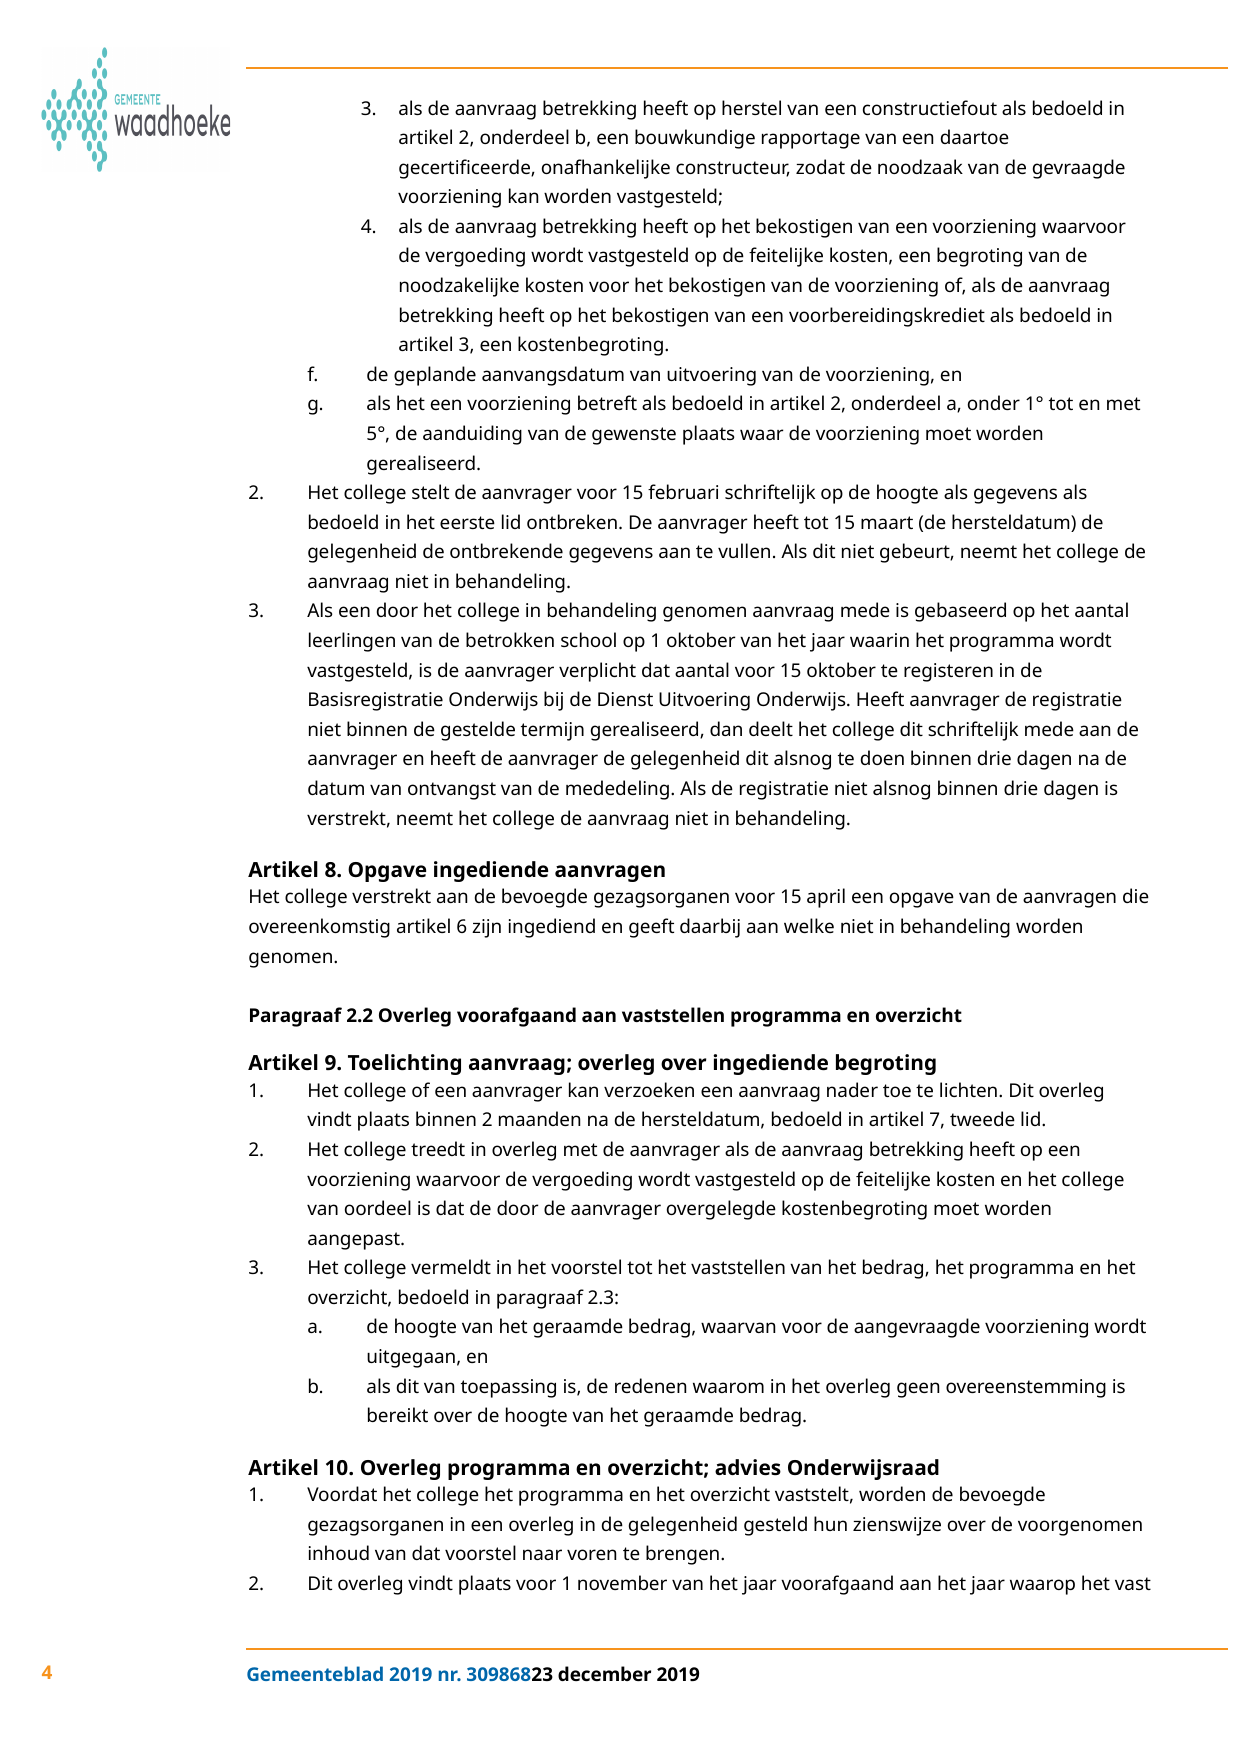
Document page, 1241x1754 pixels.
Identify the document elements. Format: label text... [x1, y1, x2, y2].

list als dit van toepassing is, de redenen waarom in het overleg geen overeenstemming is bereikt over de hoogte van het geraamde bedrag. [307, 1373, 1152, 1428]
text Artikel 10. Overleg programma en overzicht; advies Onderwijsraad [248, 1453, 1152, 1481]
list als het een voorziening betreft als bedoeld in artikel 2, onderdeel a, onder 1° tot en met 5°, de aanduiding van de gewenste plaats waar de voorziening moet worden gerealiseerd. [307, 391, 1152, 476]
list Dit overleg vindt plaats voor 1 november van het jaar voorafgaand aan het jaar waarop het vast [248, 1570, 1152, 1596]
list Het college treedt in overleg met de aanvrager als de aanvraag betrekking heeft op een voorziening waarvoor de vergoeding wordt vastgesteld op de feitelijke kosten en het college van oordeel is dat de door de aanvrager overgelegde kostenbegroting moet worden aangepast. [248, 1136, 1152, 1251]
text Het college verstrekt aan de bevoegde gezagsorganen voor 15 april een opgave van de aanvragen die overeenkomstig artikel 6 zijn ingediend en geeft daarbij aan welke niet in behandeling worden genomen. [248, 884, 1152, 968]
list als de aanvraag betrekking heeft op het bekostigen van een voorziening waarvoor de vergoeding wordt vastgesteld op de feitelijke kosten, een begroting van de noodzakelijke kosten voor het bekostigen van de voorziening of, als de aanvraag betrekking heeft op het bekostigen van een voorbereidingskrediet als bedoeld in artikel 3, een kostenbegroting. [361, 213, 1152, 357]
list Als een door het college in behandeling genomen aanvraag mede is gebaseerd op het aantal leerlingen van de betrokken school op 1 oktober van het jaar waarin het programma wordt vastgesteld, is de aanvrager verplicht dat aantal voor 15 oktober te registeren in de Basisregistratie Onderwijs bij de Dienst Uitvoering Onderwijs. Heeft aanvrager de registratie niet binnen de gestelde termijn gerealiseerd, dan deelt het college dit schriftelijk mede aan de aanvrager en heeft de aanvrager de gelegenheid dit alsnog te doen binnen drie dagen na de datum van ontvangst van de mededeling. Als de registratie niet alsnog binnen drie dagen is verstrekt, neemt het college de aanvraag niet in behandeling. [248, 598, 1152, 831]
list Het college of een aanvrager kan verzoeken een aanvraag nader toe te lichten. Dit overleg vindt plaats binnen 2 maanden na de hersteldatum, bedoeld in artikel 7, tweede lid. [248, 1077, 1152, 1132]
list de hoogte van het geraamde bedrag, waarvan voor de aangevraagde voorziening wordt uitgegaan, en [307, 1314, 1152, 1369]
picture [41, 47, 231, 172]
text Artikel 8. Opgave ingediende aanvragen [248, 855, 1152, 884]
list de geplande aanvangsdatum van uitvoering van de voorziening, en [307, 361, 1152, 387]
text Paragraaf 2.2 Overleg voorafgaand aan vaststellen programma en overzicht [248, 1002, 1152, 1028]
list Het college vermeldt in het voorstel tot het vaststellen van het bedrag, het programma en het overzicht, bedoeld in paragraaf 2.3: [248, 1254, 1152, 1310]
text Artikel 9. Toelichting aanvraag; overleg over ingediende begroting [248, 1048, 1152, 1077]
list Het college stelt de aanvrager voor 15 februari schriftelijk op de hoogte als gegevens als bedoeld in het eerste lid ontbreken. De aanvrager heeft tot 15 maart (de hersteldatum) de gelegenheid de ontbrekende gegevens aan te vullen. Als dit niet gebeurt, neemt het college de aanvraag niet in behandeling. [248, 479, 1152, 594]
list als de aanvraag betrekking heeft op herstel van een constructiefout als bedoeld in artikel 2, onderdeel b, een bouwkundige rapportage van een daartoe gecertificeerde, onafhankelijke constructeur, zodat de noodzaak van de gevraagde voorziening kan worden vastgesteld; [361, 95, 1152, 209]
list Voordat het college het programma en het overzicht vaststelt, worden de bevoegde gezagsorganen in een overleg in de gelegenheid gesteld hun zienswijze over de voorgenomen inhoud van dat voorstel naar voren te brengen. [248, 1481, 1152, 1566]
